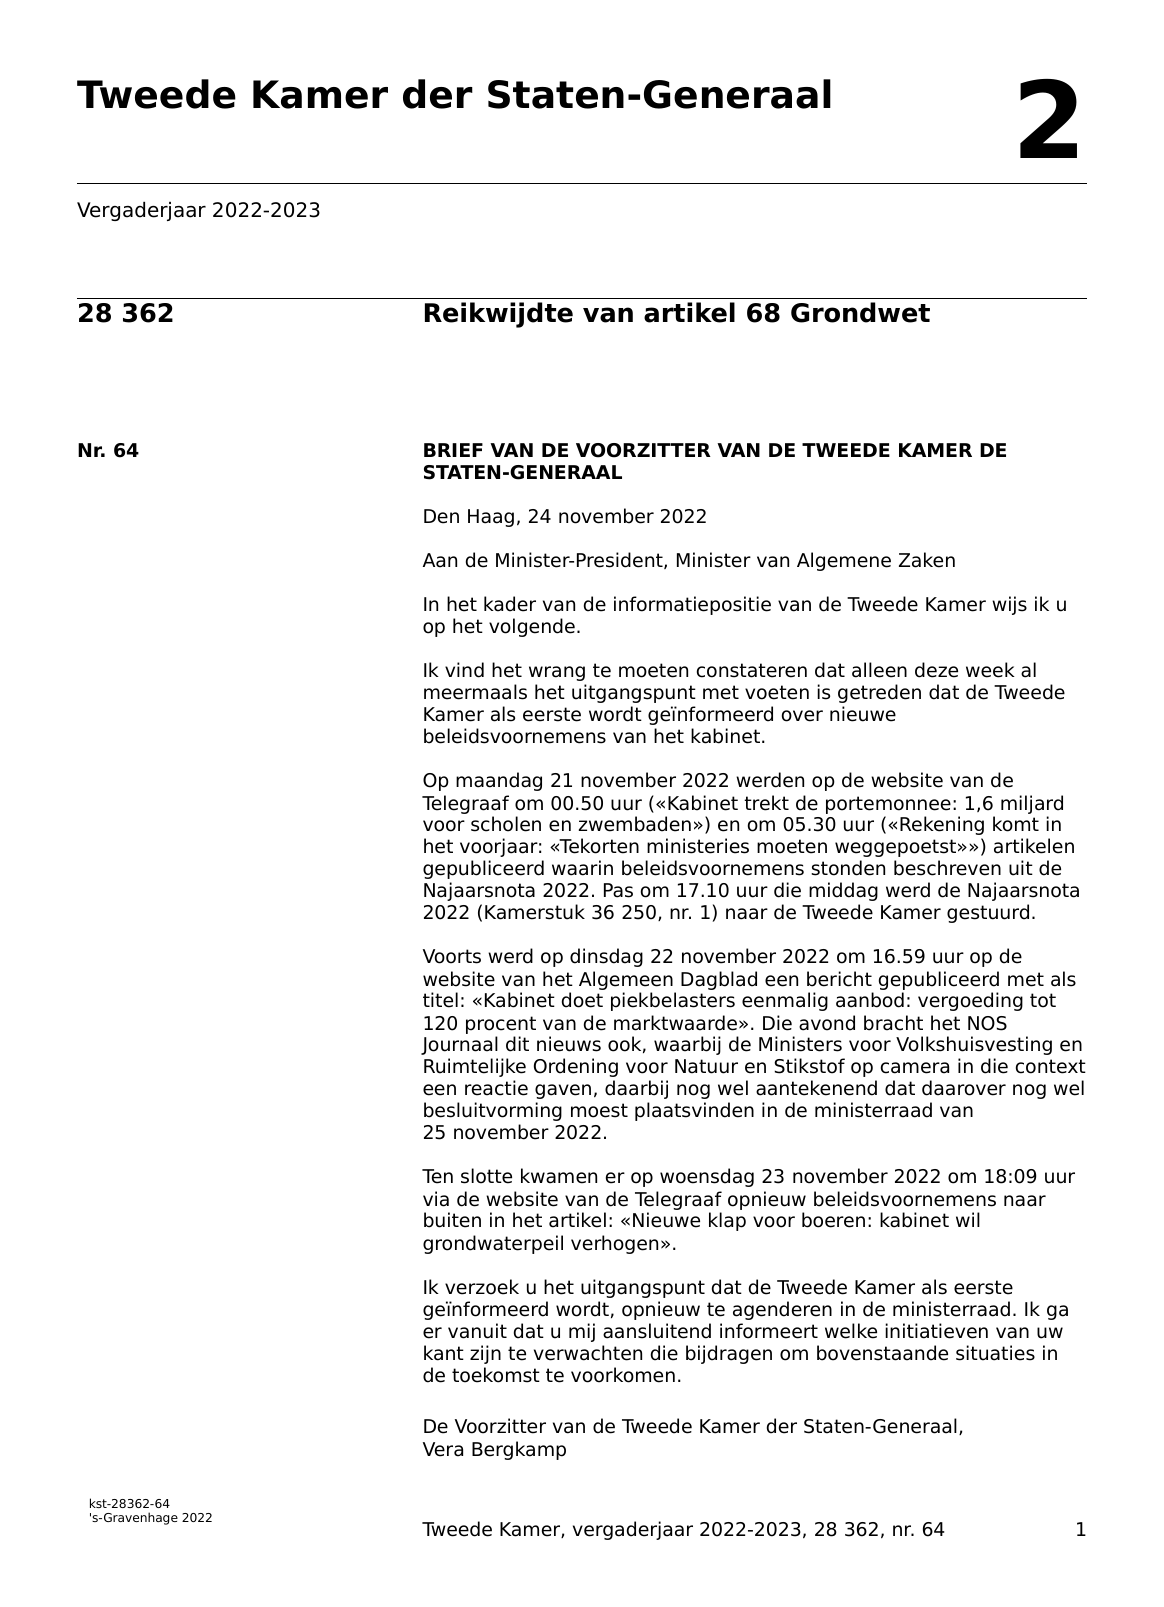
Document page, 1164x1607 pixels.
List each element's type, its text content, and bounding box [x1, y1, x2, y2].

text kst-28362-64 [88, 1497, 323, 1511]
text Ik verzoek u het uitgangspunt dat de Tweede Kamer als eerste geïnformeerd wordt, opnieuw te agenderen in de ministerraad. Ik ga er vanuit dat u mij aansluitend informeert welke initiatieven van uw kant zijn te verwachten die bijdragen om bovenstaande situaties in de toekomst te voorkomen. [422, 1277, 1087, 1386]
text Ten slotte kwamen er op woensdag 23 november 2022 om 18:09 uur via de website van de Telegraaf opnieuw beleidsvoornemens naar buiten in het artikel: «Nieuwe klap voor boeren: kabinet wil grondwaterpeil verhogen». [422, 1166, 1087, 1254]
text De Voorzitter van de Tweede Kamer der Staten-Generaal, Vera Bergkamp [422, 1416, 1087, 1460]
table_cell Vergaderjaar 2022-2023 [77, 184, 1087, 298]
text Aan de Minister-President, Minister van Algemene Zaken [422, 550, 1087, 572]
subtitle Nr. 64 BRIEF VAN DE VOORZITTER VAN DE TWEEDE KAMER DE STATEN-GENERAAL [77, 440, 1087, 484]
text Op maandag 21 november 2022 werden op de website van de Telegraaf om 00.50 uur («Kabinet trekt de portemonnee: 1,6 miljard voor scholen en zwembaden») en om 05.30 uur («Rekening komt in het voorjaar: «Tekorten ministeries moeten weggepoetst»») artikelen gepubliceerd waarin beleidsvoornemens stonden beschreven uit de Najaarsnota 2022. Pas om 17.10 uur die middag werd de Najaarsnota 2022 (Kamerstuk 36 250, nr. 1) naar de Tweede Kamer gestuurd. [422, 770, 1087, 924]
table_header Tweede Kamer der Staten-Generaal [77, 59, 886, 183]
text Voorts werd op dinsdag 22 november 2022 om 16.59 uur op de website van het Algemeen Dagblad een bericht gepubliceerd met als titel: «Kabinet doet piekbelasters eenmalig aanbod: vergoeding tot 120 procent van de marktwaarde». Die avond bracht het NOS Journaal dit nieuws ook, waarbij de Ministers voor Volkshuisvesting en Ruimtelijke Ordening voor Natuur en Stikstof op camera in die context een reactie gaven, daarbij nog wel aantekenend dat daarover nog wel besluitvorming moest plaatsvinden in de ministerraad van 25 november 2022. [422, 946, 1087, 1144]
text Ik vind het wrang te moeten constateren dat alleen deze week al meermaals het uitgangspunt met voeten is getreden dat de Tweede Kamer als eerste wordt geïnformeerd over nieuwe beleidsvoornemens van het kabinet. [422, 660, 1087, 748]
table_header 2 [886, 59, 1087, 183]
subtitle 28 362 Reikwijdte van artikel 68 Grondwet [77, 299, 1087, 329]
text 's-Gravenhage 2022 [88, 1511, 323, 1525]
text In het kader van de informatiepositie van de Tweede Kamer wijs ik u op het volgende. [422, 594, 1087, 638]
text Den Haag, 24 november 2022 [422, 506, 1087, 528]
